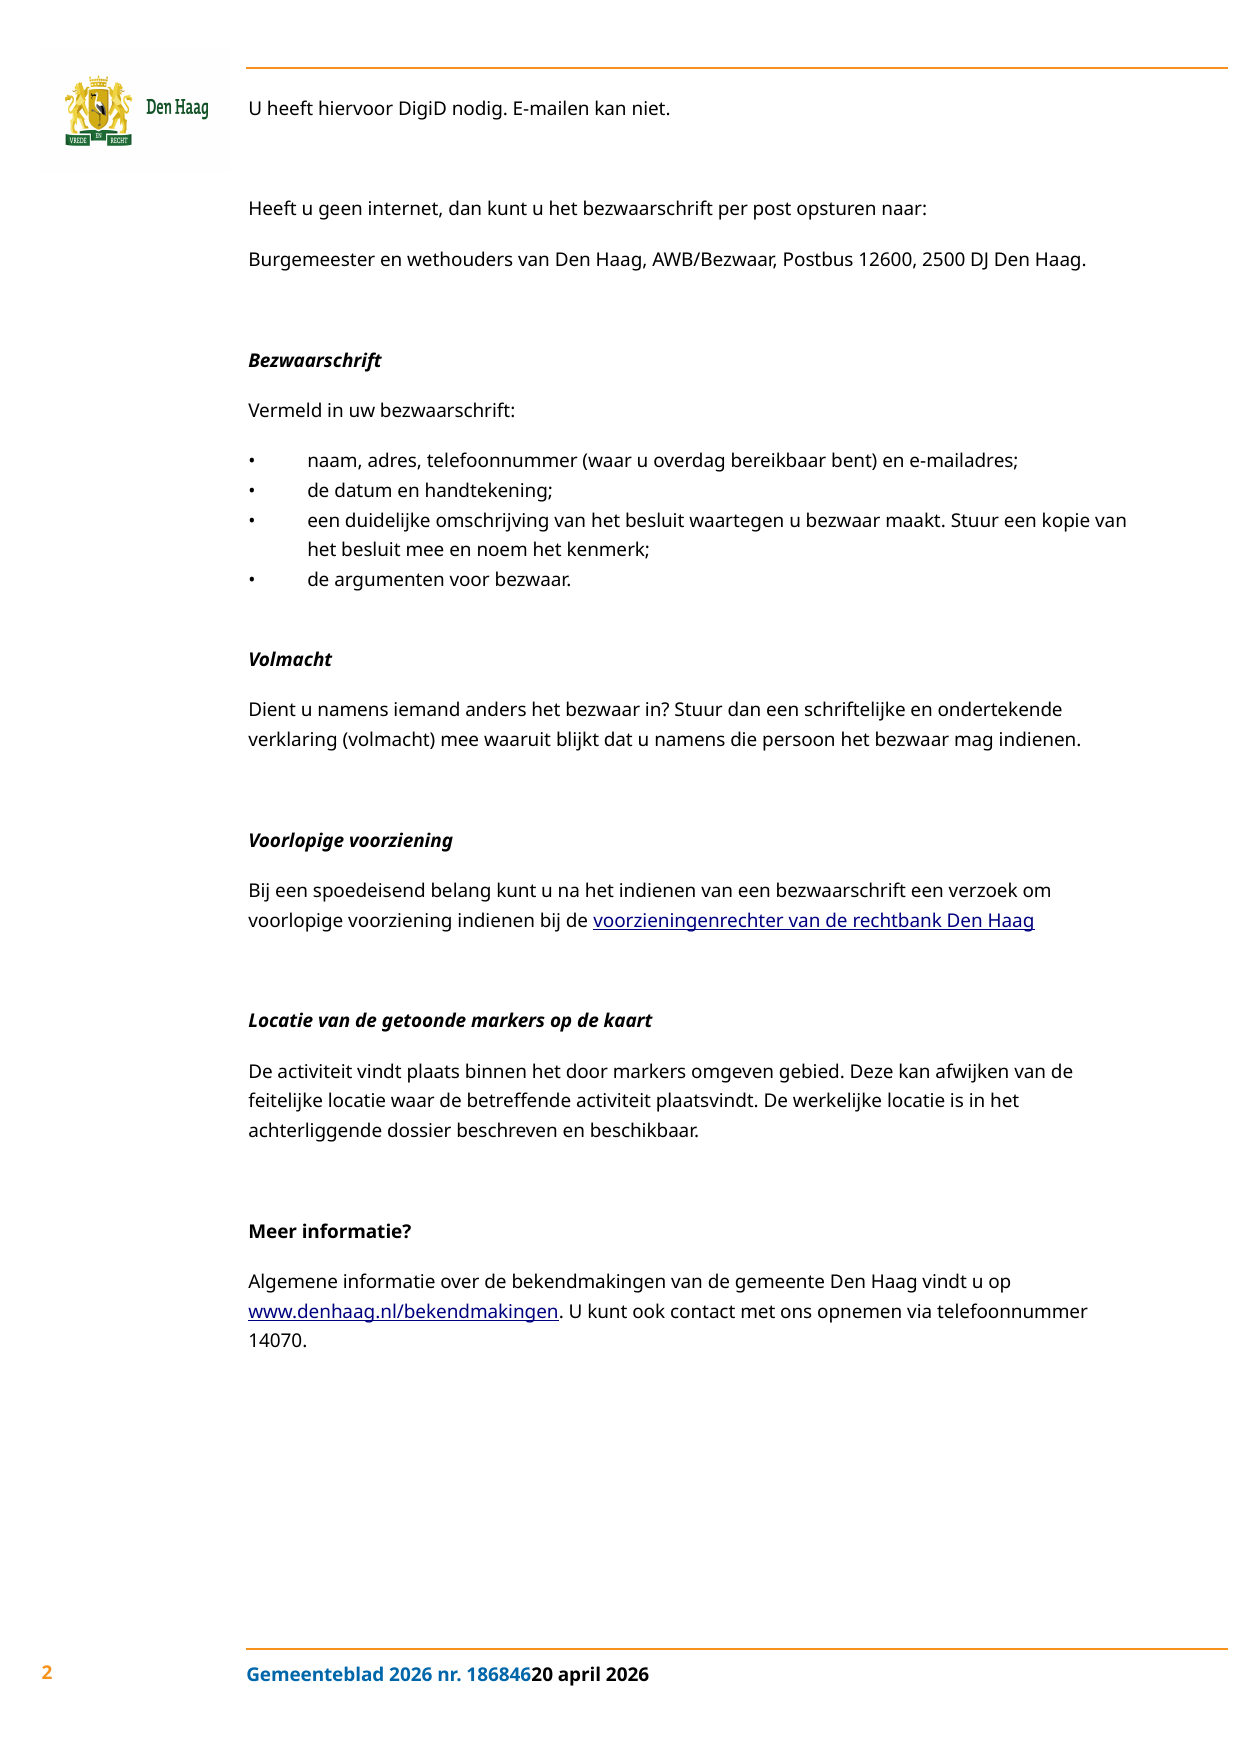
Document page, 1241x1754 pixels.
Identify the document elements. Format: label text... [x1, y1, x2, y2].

picture [41, 47, 231, 172]
text Burgemeester en wethouders van Den Haag, AWB/Bezwaar, Postbus 12600, 2500 DJ Den Haag. [248, 246, 1152, 272]
text Heeft u geen internet, dan kunt u het bezwaarschrift per post opsturen naar: [248, 196, 1152, 221]
text Voorlopige voorziening [248, 827, 1152, 853]
list een duidelijke omschrijving van het besluit waartegen u bezwaar maakt. Stuur een kopie van het besluit mee en noem het kenmerk; [248, 507, 1152, 562]
text Meer informatie? [248, 1218, 1152, 1244]
text Dient u namens iemand anders het bezwaar in? Stuur dan een schriftelijke en ondertekende verklaring (volmacht) mee waaruit blijkt dat u namens die persoon het bezwaar mag indienen. [248, 696, 1152, 752]
text U heeft hiervoor DigiD nodig. E-mailen kan niet. [248, 95, 1152, 121]
text Bij een spoedeisend belang kunt u na het indienen van een bezwaarschrift een verzoek om voorlopige voorziening indienen bij de voorzieningenrechter van de rechtbank Den Haag [248, 877, 1152, 933]
text Bezwaarschrift [248, 347, 1152, 373]
list naam, adres, telefoonnummer (waar u overdag bereikbaar bent) en e-mailadres; [248, 448, 1152, 473]
text Algemene informatie over de bekendmakingen van de gemeente Den Haag vindt u op www.denhaag.nl/bekendmakingen. U kunt ook contact met ons opnemen via telefoonnummer 14070. [248, 1268, 1152, 1353]
text Volmacht [248, 646, 1152, 672]
text De activiteit vindt plaats binnen het door markers omgeven gebied. Deze kan afwijken van de feitelijke locatie waar de betreffende activiteit plaatsvindt. De werkelijke locatie is in het achterliggende dossier beschreven en beschikbaar. [248, 1058, 1152, 1143]
list de argumenten voor bezwaar. [248, 566, 1152, 592]
list de datum en handtekening; [248, 477, 1152, 503]
text Locatie van de getoonde markers op de kaart [248, 1008, 1152, 1033]
text Vermeld in uw bezwaarschrift: [248, 397, 1152, 423]
